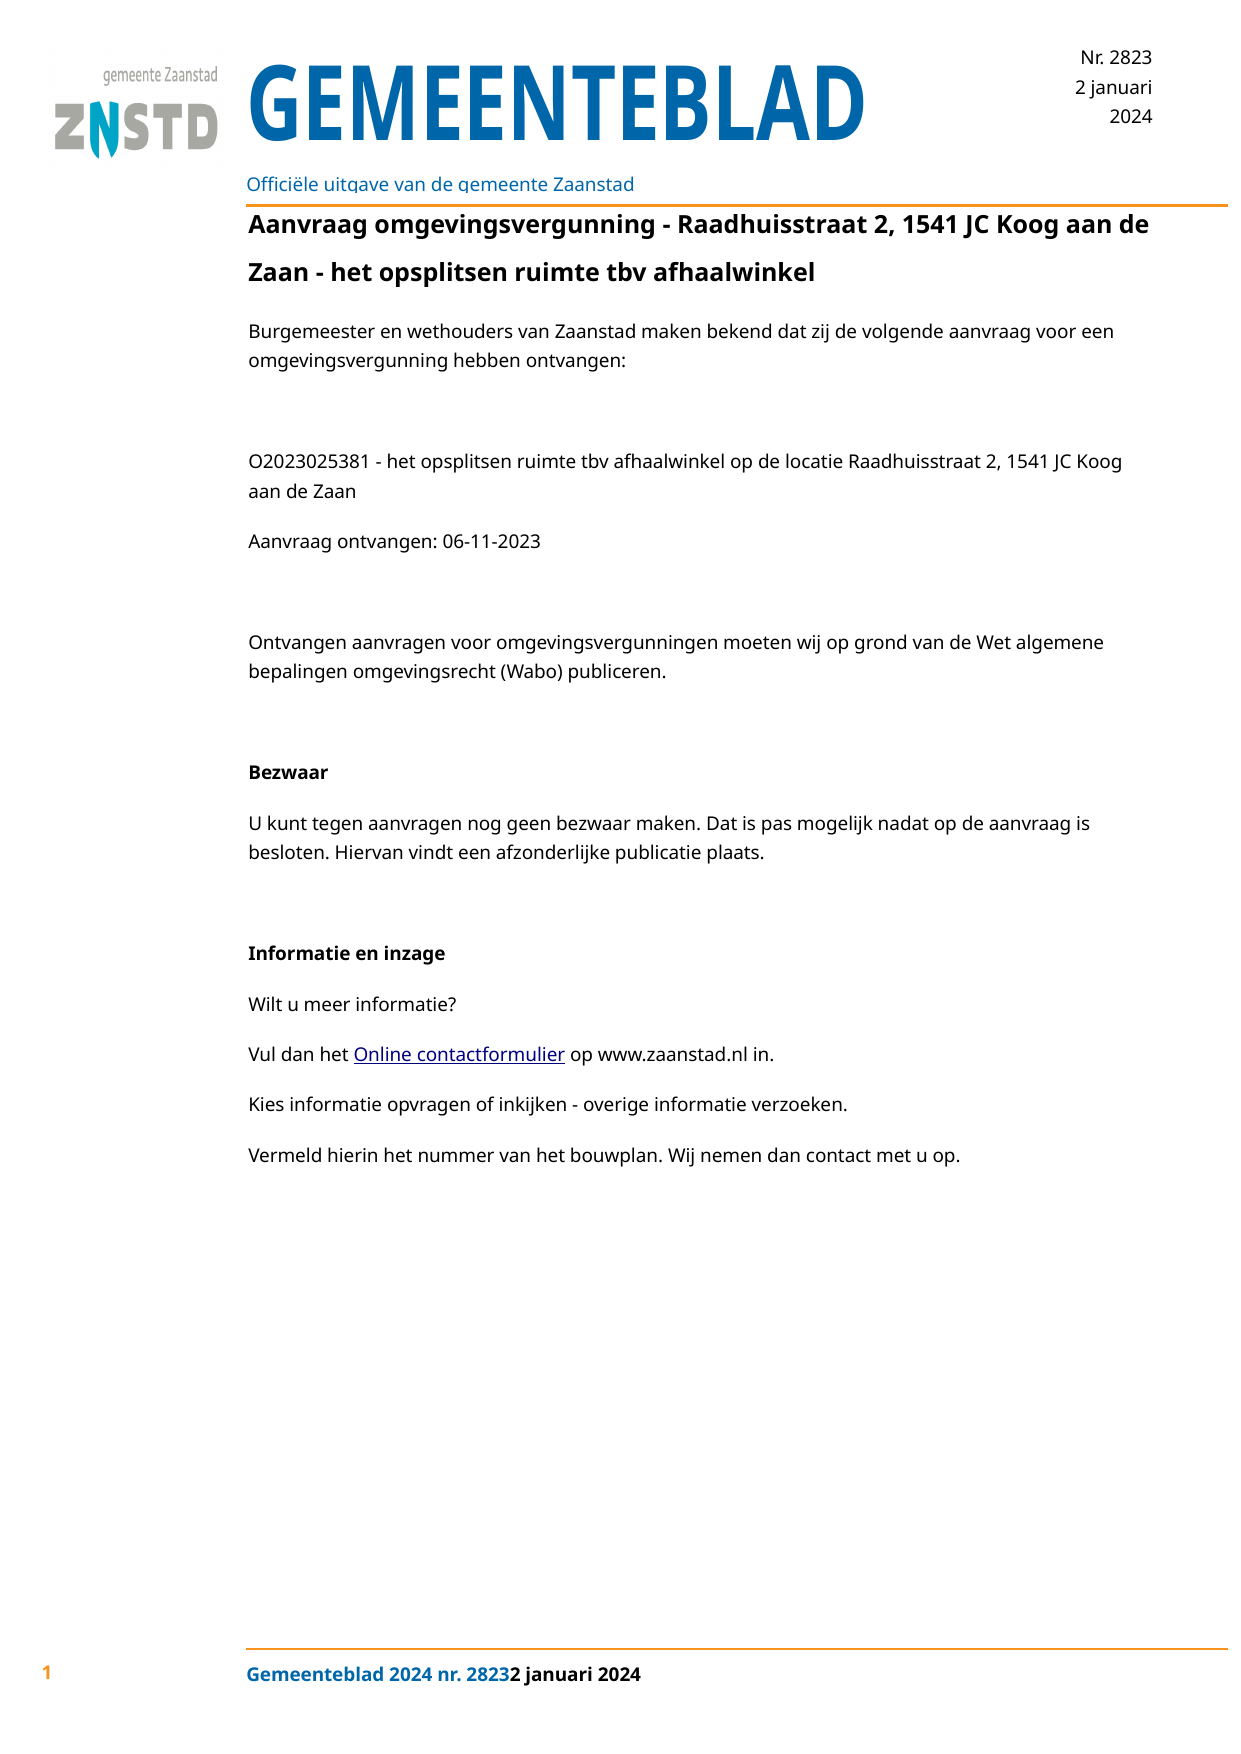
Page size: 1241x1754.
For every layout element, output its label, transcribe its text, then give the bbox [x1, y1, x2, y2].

text Burgemeester en wethouders van Zaanstad maken bekend dat zij de volgende aanvraag voor een omgevingsvergunning hebben ontvangen: [248, 318, 1152, 373]
text U kunt tegen aanvragen nog geen bezwaar maken. Dat is pas mogelijk nadat op de aanvraag is besloten. Hiervan vindt een afzonderlijke publicatie plaats. [248, 810, 1152, 865]
text Bezwaar [248, 759, 1152, 785]
text Aanvraag omgevingsvergunning - Raadhuisstraat 2, 1541 JC Koog aan de Zaan - het opsplitsen ruimte tbv afhaalwinkel [248, 207, 1152, 288]
text Ontvangen aanvragen voor omgevingsvergunningen moeten wij op grond van de Wet algemene bepalingen omgevingsrecht (Wabo) publiceren. [248, 629, 1152, 684]
text Wilt u meer informatie? [248, 991, 1152, 1017]
text Vul dan het Online contactformulier op www.zaanstad.nl in. [248, 1041, 1152, 1067]
text Informatie en inzage [248, 940, 1152, 966]
picture [41, 47, 231, 172]
text Kies informatie opvragen of inkijken - overige informatie verzoeken. [248, 1092, 1152, 1117]
text O2023025381 - het opsplitsen ruimte tbv afhaalwinkel op de locatie Raadhuisstraat 2, 1541 JC Koog aan de Zaan [248, 448, 1152, 504]
text Aanvraag ontvangen: 06-11-2023 [248, 528, 1152, 554]
text Vermeld hierin het nummer van het bouwplan. Wij nemen dan contact met u op. [248, 1142, 1152, 1168]
